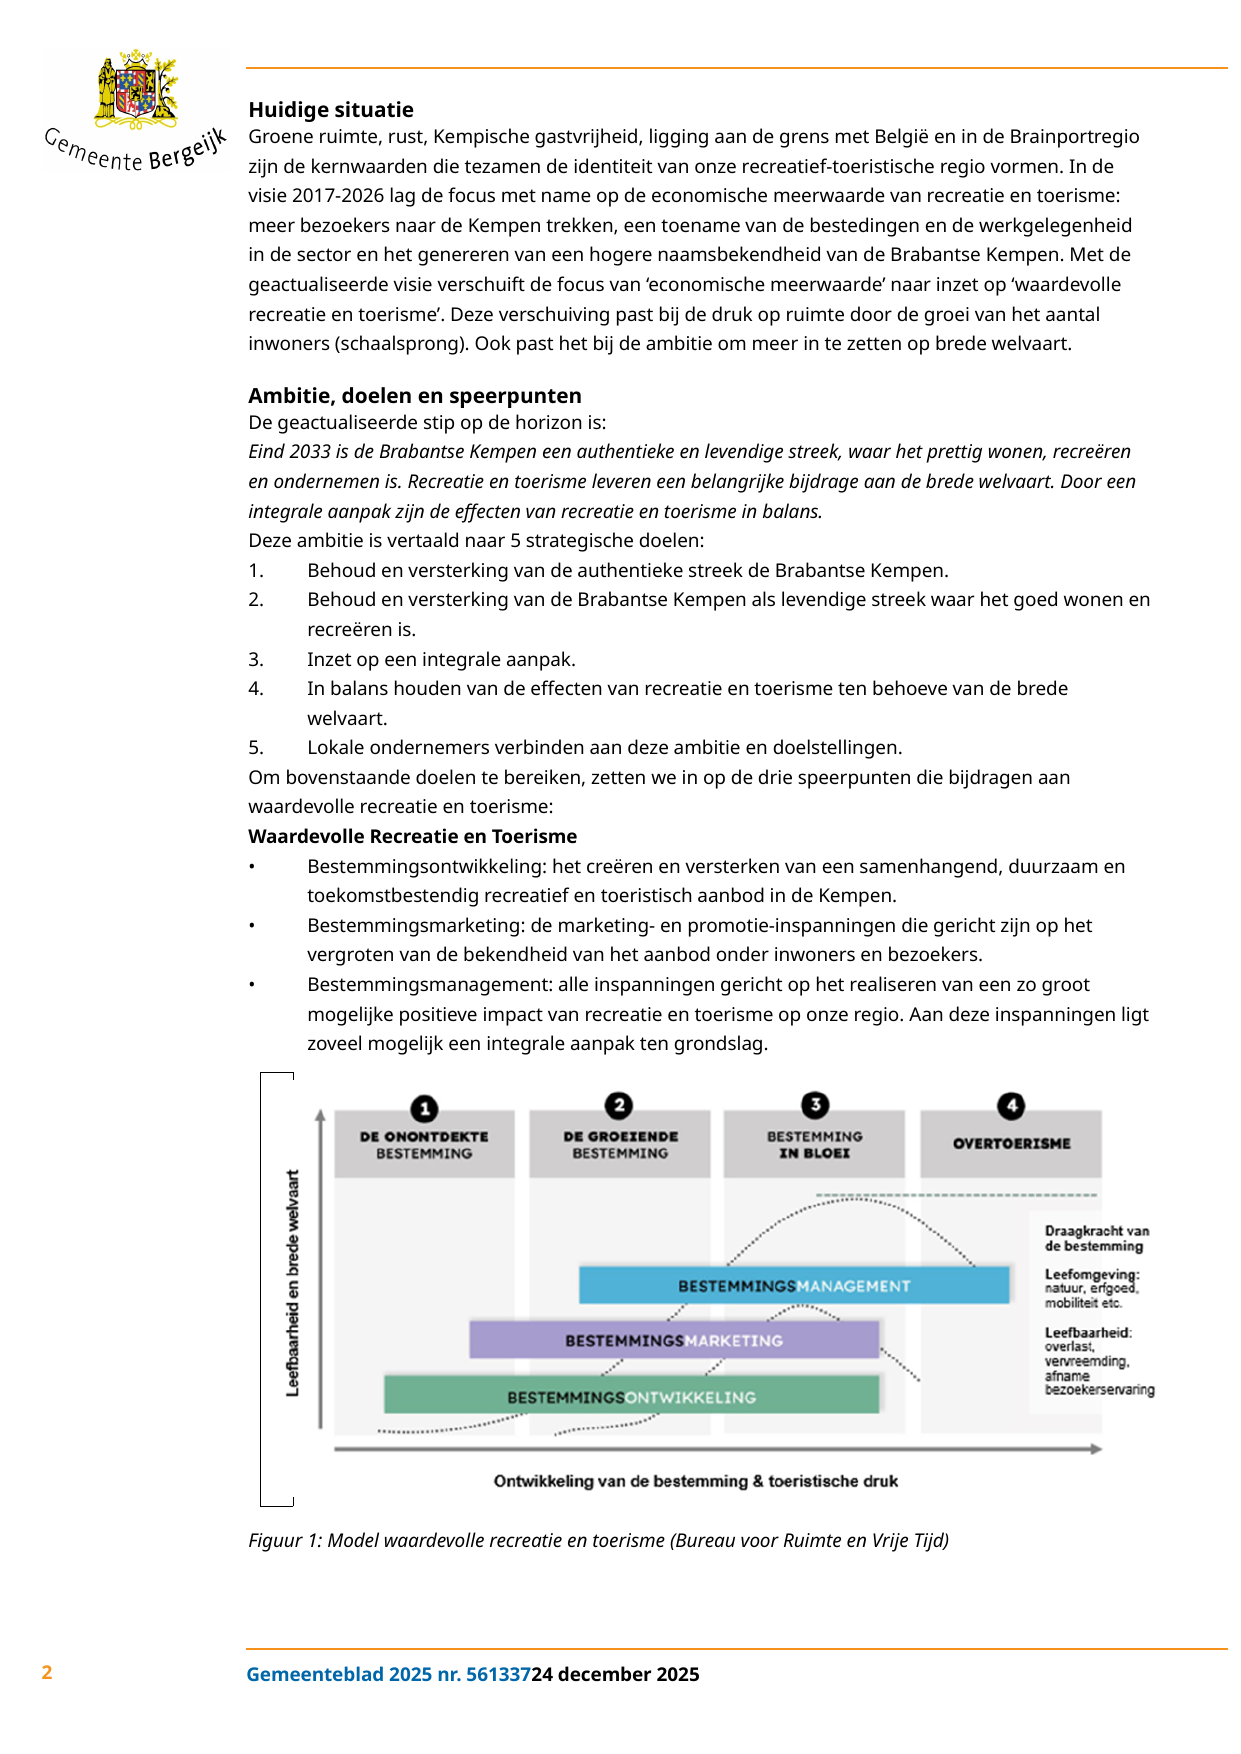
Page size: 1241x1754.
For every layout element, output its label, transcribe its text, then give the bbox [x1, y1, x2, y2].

picture [268, 1080, 1173, 1497]
picture [41, 47, 231, 172]
list In balans houden van de effecten van recreatie en toerisme ten behoeve van de brede welvaart. [248, 675, 1152, 731]
text Ambitie, doelen en speerpunten [248, 381, 1152, 409]
text Waardevolle Recreatie en Toerisme [248, 823, 1152, 849]
text Om bovenstaande doelen te bereiken, zetten we in op de drie speerpunten die bijdragen aan waardevolle recreatie en toerisme: [248, 764, 1152, 819]
text Huidige situatie [248, 95, 1152, 123]
text Deze ambitie is vertaald naar 5 strategische doelen: [248, 527, 1152, 553]
text De geactualiseerde stip op de horizon is: [248, 409, 1152, 435]
text Figuur 1: Model waardevolle recreatie en toerisme (Bureau voor Ruimte en Vrije Tijd) [248, 1527, 1152, 1553]
list Bestemmingsontwikkeling: het creëren en versterken van een samenhangend, duurzaam en toekomstbestendig recreatief en toeristisch aanbod in de Kempen. [248, 853, 1152, 908]
list Behoud en versterking van de authentieke streek de Brabantse Kempen. [248, 557, 1152, 583]
list Behoud en versterking van de Brabantse Kempen als levendige streek waar het goed wonen en recreëren is. [248, 587, 1152, 642]
list Bestemmingsmanagement: alle inspanningen gericht op het realiseren van een zo groot mogelijke positieve impact van recreatie en toerisme op onze regio. Aan deze inspanningen ligt zoveel mogelijk een integrale aanpak ten grondslag. [248, 971, 1152, 1056]
list Lokale ondernemers verbinden aan deze ambitie en doelstellingen. [248, 734, 1152, 760]
text Groene ruimte, rust, Kempische gastvrijheid, ligging aan de grens met België en in de Brainportregio zijn de kernwaarden die tezamen de identiteit van onze recreatief-toeristische regio vormen. In de visie 2017-2026 lag de focus met name op de economische meerwaarde van recreatie en toerisme: meer bezoekers naar de Kempen trekken, een toename van de bestedingen en de werkgelegenheid in de sector en het genereren van een hogere naamsbekendheid van de Brabantse Kempen. Met de geactualiseerde visie verschuift de focus van ‘economische meerwaarde’ naar inzet op ‘waardevolle recreatie en toerisme’. Deze verschuiving past bij de druk op ruimte door de groei van het aantal inwoners (schaalsprong). Ook past het bij de ambitie om meer in te zetten op brede welvaart. [248, 123, 1152, 356]
list Bestemmingsmarketing: de marketing- en promotie-inspanningen die gericht zijn op het vergroten van de bekendheid van het aanbod onder inwoners en bezoekers. [248, 912, 1152, 967]
text Eind 2033 is de Brabantse Kempen een authentieke en levendige streek, waar het prettig wonen, recreëren en ondernemen is. Recreatie en toerisme leveren een belangrijke bijdrage aan de brede welvaart. Door een integrale aanpak zijn de effecten van recreatie en toerisme in balans. [248, 439, 1152, 524]
list Inzet op een integrale aanpak. [248, 646, 1152, 672]
